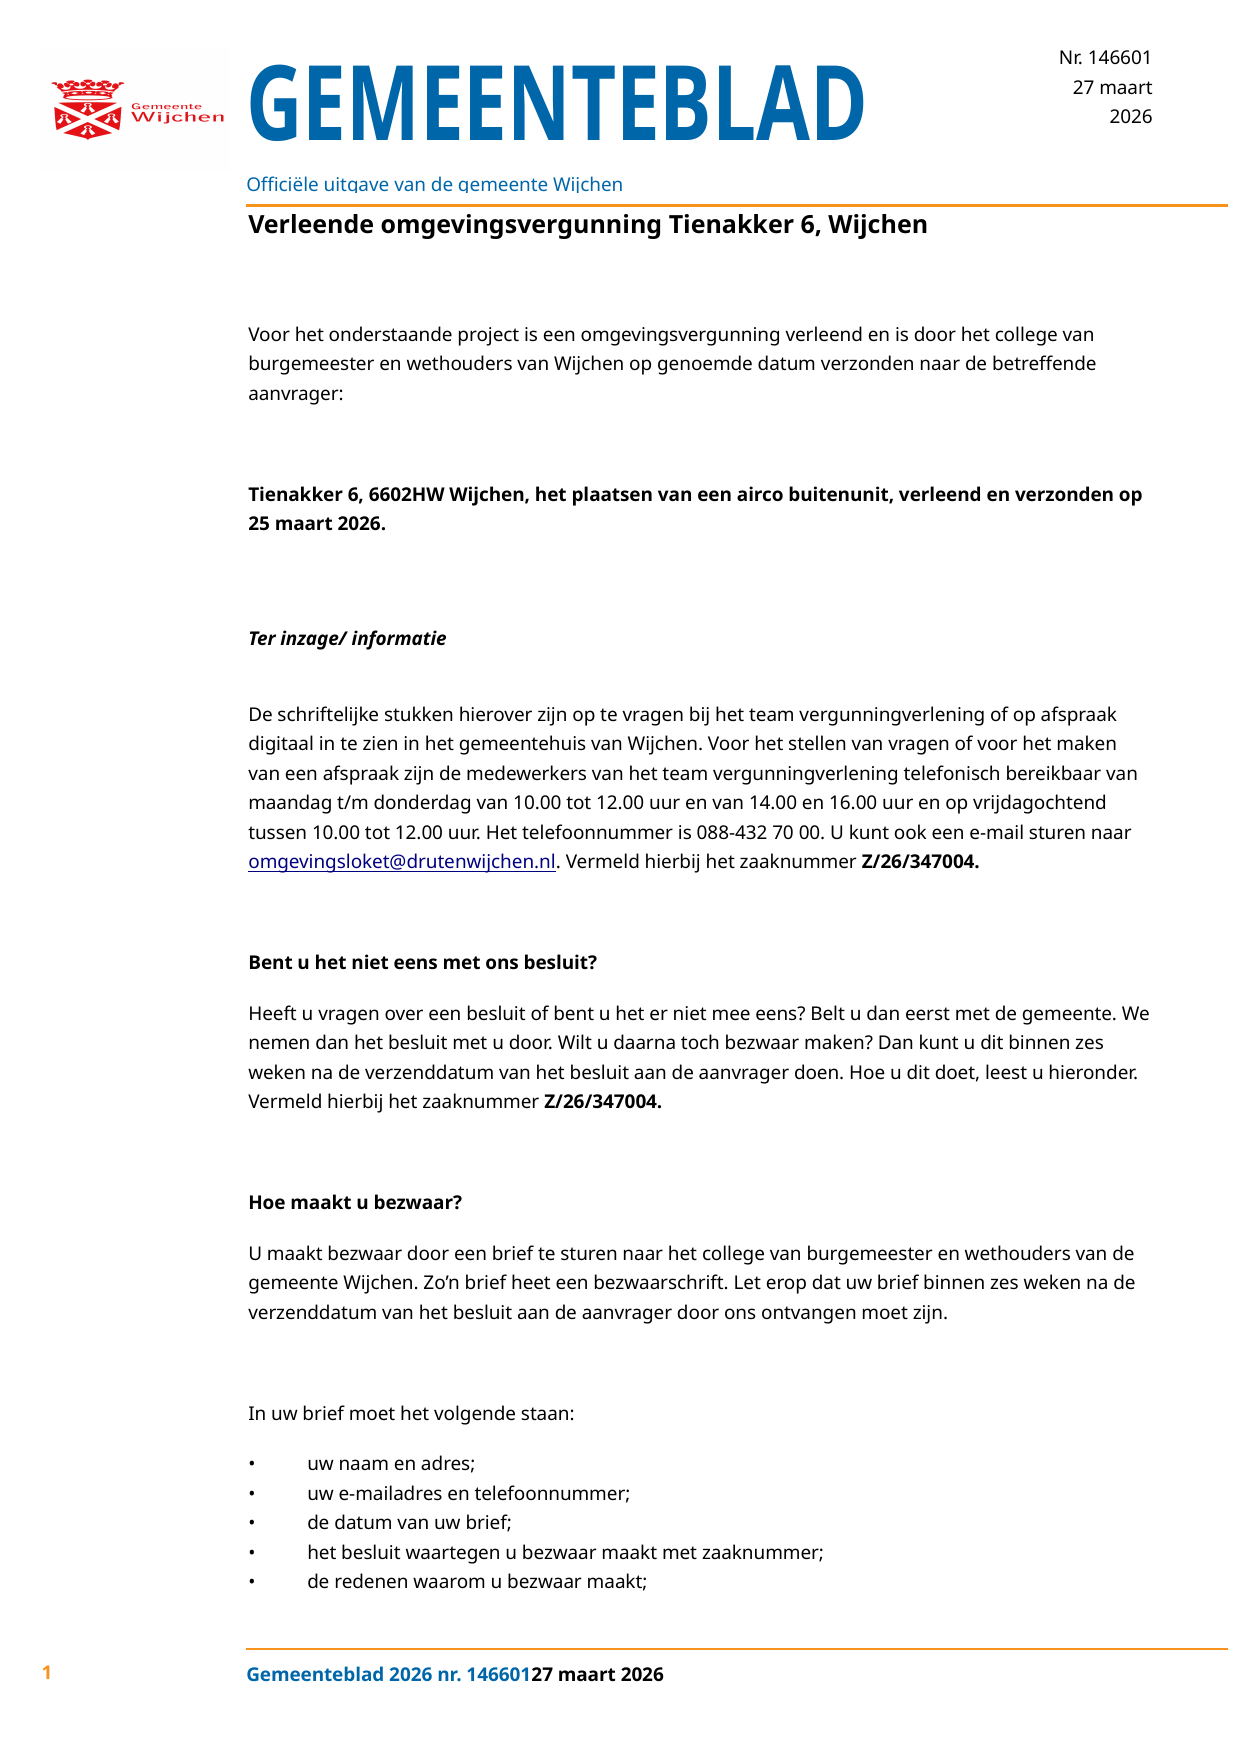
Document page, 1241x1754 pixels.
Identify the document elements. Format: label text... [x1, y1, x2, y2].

text Verleende omgevingsvergunning Tienakker 6, Wijchen [248, 207, 1152, 241]
text De schriftelijke stukken hierover zijn op te vragen bij het team vergunningverlening of op afspraak digitaal in te zien in het gemeentehuis van Wijchen. Voor het stellen van vragen of voor het maken van een afspraak zijn de medewerkers van het team vergunningverlening telefonisch bereikbaar van maandag t/m donderdag van 10.00 tot 12.00 uur en van 14.00 en 16.00 uur en op vrijdagochtend tussen 10.00 tot 12.00 uur. Het telefoonnummer is 088-432 70 00. U kunt ook een e-mail sturen naar omgevingsloket@drutenwijchen.nl. Vermeld hierbij het zaaknummer Z/26/347004. [248, 701, 1152, 874]
text Heeft u vragen over een besluit of bent u het er niet mee eens? Belt u dan eerst met de gemeente. We nemen dan het besluit met u door. Wilt u daarna toch bezwaar maken? Dan kunt u dit binnen zes weken na de verzenddatum van het besluit aan de aanvrager doen. Hoe u dit doet, leest u hieronder. Vermeld hierbij het zaaknummer Z/26/347004. [248, 1000, 1152, 1114]
list uw e-mailadres en telefoonnummer; [248, 1480, 1152, 1506]
list het besluit waartegen u bezwaar maakt met zaaknummer; [248, 1539, 1152, 1565]
text U maakt bezwaar door een brief te sturen naar het college van burgemeester en wethouders van de gemeente Wijchen. Zo’n brief heet een bezwaarschrift. Let erop dat uw brief binnen zes weken na de verzenddatum van het besluit aan de aanvrager door ons ontvangen moet zijn. [248, 1240, 1152, 1325]
text Tienakker 6, 6602HW Wijchen, het plaatsen van een airco buitenunit, verleend en verzonden op 25 maart 2026. [248, 481, 1152, 536]
text In uw brief moet het volgende staan: [248, 1400, 1152, 1426]
text Bent u het niet eens met ons besluit? [248, 949, 1152, 975]
text Voor het onderstaande project is een omgevingsvergunning verleend en is door het college van burgemeester en wethouders van Wijchen op genoemde datum verzonden naar de betreffende aanvrager: [248, 321, 1152, 406]
text Hoe maakt u bezwaar? [248, 1189, 1152, 1215]
list de redenen waarom u bezwaar maakt; [248, 1569, 1152, 1594]
text Ter inzage/ informatie [248, 625, 1152, 650]
list de datum van uw brief; [248, 1509, 1152, 1535]
list uw naam en adres; [248, 1450, 1152, 1476]
picture [41, 47, 231, 172]
